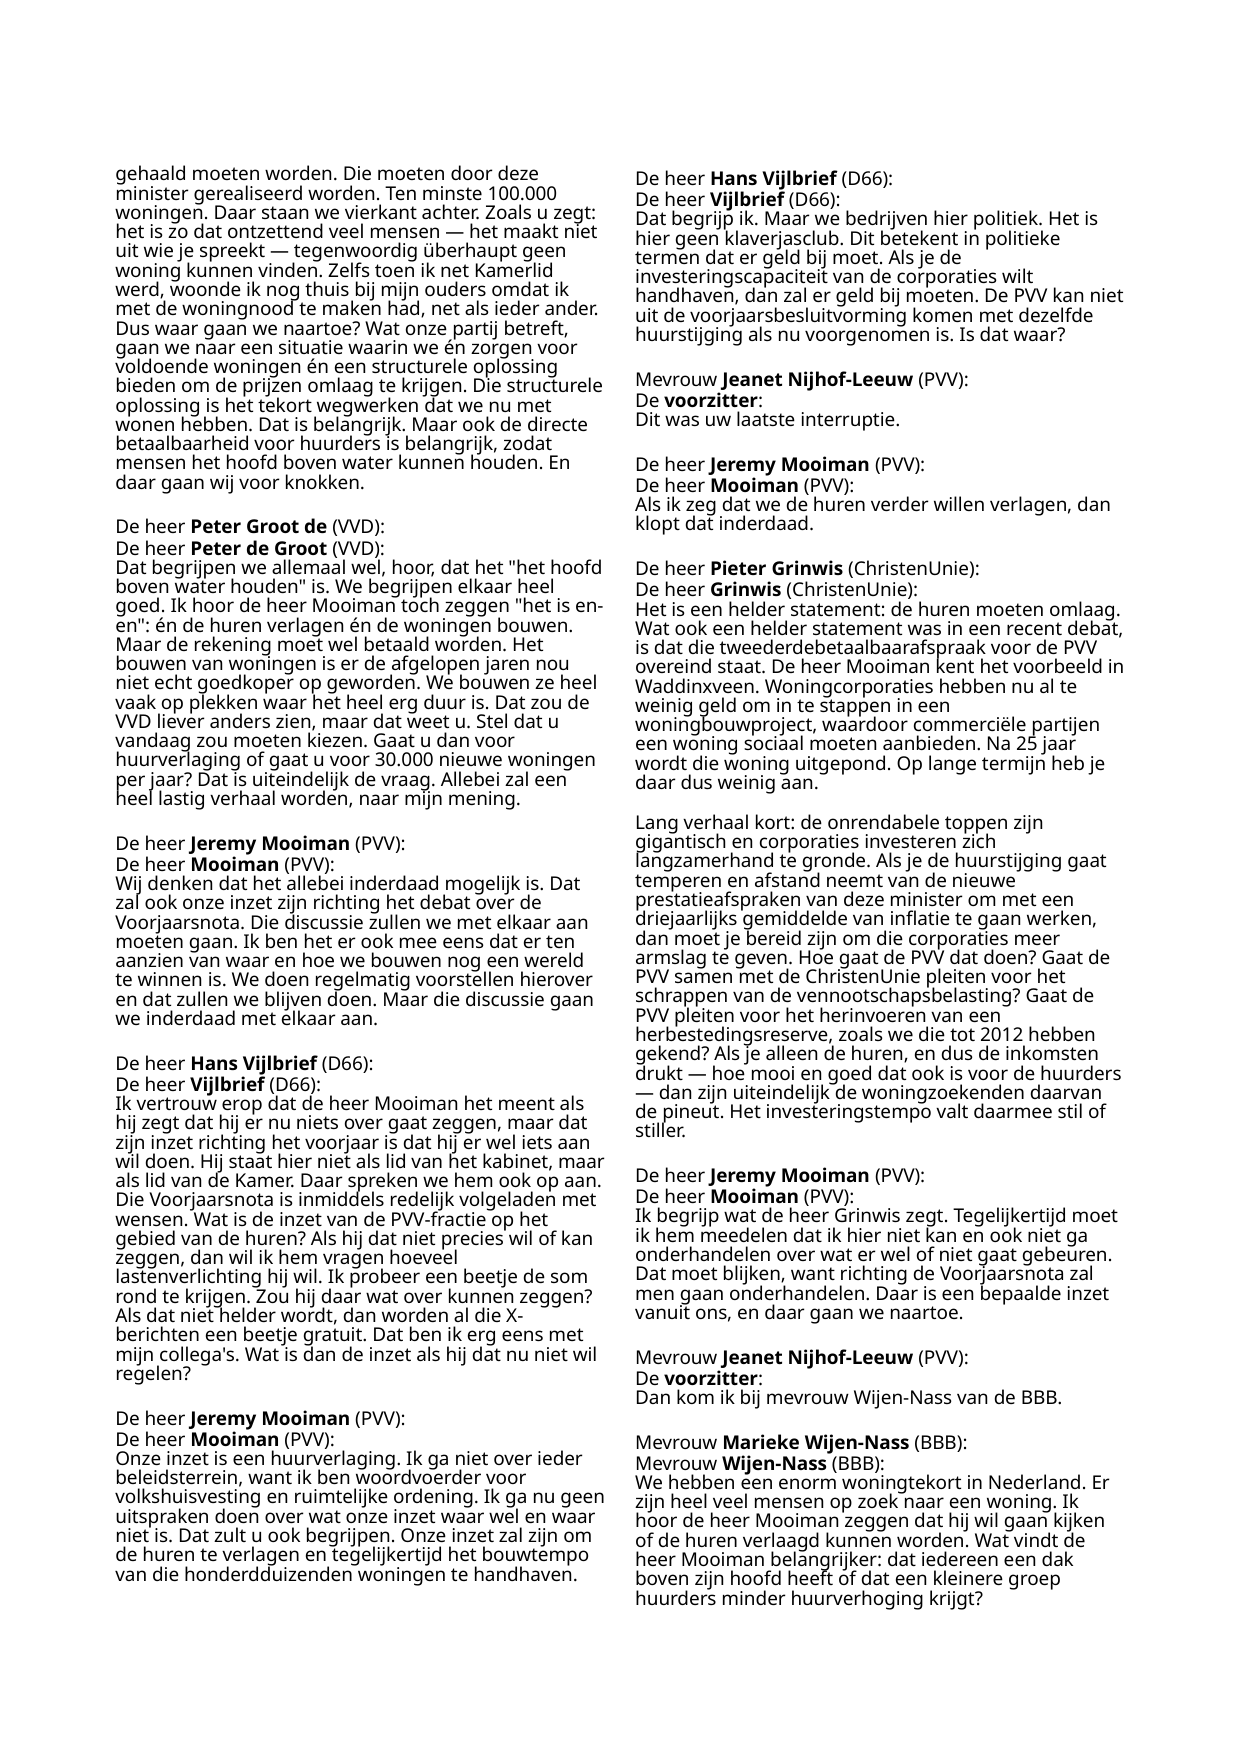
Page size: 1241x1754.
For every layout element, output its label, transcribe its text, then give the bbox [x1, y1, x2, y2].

text De heer Peter Groot de (VVD): [115, 514, 605, 539]
text De heer Grinwis (ChristenUnie): [635, 581, 1125, 601]
text De voorzitter: [635, 1369, 1125, 1389]
text Dat begrijpen we allemaal wel, hoor, dat het "het hoofd boven water houden" is. We begrijpen elkaar heel goed. Ik hoor de heer Mooiman toch zeggen "het is en-en": én de huren verlagen én de woningen bouwen. Maar de rekening moet wel betaald worden. Het bouwen van woningen is er de afgelopen jaren nou niet echt goedkoper op geworden. We bouwen ze heel vaak op plekken waar het heel erg duur is. Dat zou de VVD liever anders zien, maar dat weet u. Stel dat u vandaag zou moeten kiezen. Gaat u dan voor huurverlaging of gaat u voor 30.000 nieuwe woningen per jaar? Dat is uiteindelijk de vraag. Allebei zal een heel lastig verhaal worden, naar mijn mening. [115, 559, 605, 809]
text We hebben een enorm woningtekort in Nederland. Er zijn heel veel mensen op zoek naar een woning. Ik hoor de heer Mooiman zeggen dat hij wil gaan kijken of de huren verlaagd kunnen worden. Wat vindt de heer Mooiman belangrijker: dat iedereen een dak boven zijn hoofd heeft of dat een kleinere groep huurders minder huurverhoging krijgt? [635, 1474, 1125, 1609]
text De heer Vijlbrief (D66): [635, 191, 1125, 210]
text gehaald moeten worden. Die moeten door deze minister gerealiseerd worden. Ten minste 100.000 woningen. Daar staan we vierkant achter. Zoals u zegt: het is zo dat ontzettend veel mensen — het maakt niet uit wie je spreekt — tegenwoordig überhaupt geen woning kunnen vinden. Zelfs toen ik net Kamerlid werd, woonde ik nog thuis bij mijn ouders omdat ik met de woningnood te maken had, net als ieder ander. Dus waar gaan we naartoe? Wat onze partij betreft, gaan we naar een situatie waarin we én zorgen voor voldoende woningen én een structurele oplossing bieden om de prijzen omlaag te krijgen. Die structurele oplossing is het tekort wegwerken dat we nu met wonen hebben. Dat is belangrijk. Maar ook de directe betaalbaarheid voor huurders is belangrijk, zodat mensen het hoofd boven water kunnen houden. En daar gaan wij voor knokken. [115, 165, 605, 493]
text De heer Pieter Grinwis (ChristenUnie): [635, 556, 1125, 581]
text Ik vertrouw erop dat de heer Mooiman het meent als hij zegt dat hij er nu niets over gaat zeggen, maar dat zijn inzet richting het voorjaar is dat hij er wel iets aan wil doen. Hij staat hier niet als lid van het kabinet, maar als lid van de Kamer. Daar spreken we hem ook op aan. Die Voorjaarsnota is inmiddels redelijk volgeladen met wensen. Wat is de inzet van de PVV-fractie op het gebied van de huren? Als hij dat niet precies wil of kan zeggen, dan wil ik hem vragen hoeveel lastenverlichting hij wil. Ik probeer een beetje de som rond te krijgen. Zou hij daar wat over kunnen zeggen? Als dat niet helder wordt, dan worden al die X-berichten een beetje gratuit. Dat ben ik erg eens met mijn collega's. Wat is dan de inzet als hij dat nu niet wil regelen? [115, 1095, 605, 1384]
text Lang verhaal kort: de onrendabele toppen zijn gigantisch en corporaties investeren zich langzamerhand te gronde. Als je de huurstijging gaat temperen en afstand neemt van de nieuwe prestatieafspraken van deze minister om met een driejaarlijks gemiddelde van inflatie te gaan werken, dan moet je bereid zijn om die corporaties meer armslag te geven. Hoe gaat de PVV dat doen? Gaat de PVV samen met de ChristenUnie pleiten voor het schrappen van de vennootschapsbelasting? Gaat de PVV pleiten voor het herinvoeren van een herbestedingsreserve, zoals we die tot 2012 hebben gekend? Als je alleen de huren, en dus de inkomsten drukt — hoe mooi en goed dat ook is voor de huurders — dan zijn uiteindelijk de woningzoekenden daarvan de pineut. Het investeringstempo valt daarmee stil of stiller. [635, 814, 1125, 1142]
text De heer Peter de Groot (VVD): [115, 539, 605, 559]
text De heer Jeremy Mooiman (PVV): [635, 451, 1125, 477]
text Mevrouw Jeanet Nijhof-Leeuw (PVV): [635, 1344, 1125, 1369]
text Dat begrijp ik. Maar we bedrijven hier politiek. Het is hier geen klaverjasclub. Dit betekent in politieke termen dat er geld bij moet. Als je de investeringscapaciteit van de corporaties wilt handhaven, dan zal er geld bij moeten. De PVV kan niet uit de voorjaarsbesluitvorming komen met dezelfde huurstijging als nu voorgenomen is. Is dat waar? [635, 210, 1125, 345]
text De heer Jeremy Mooiman (PVV): [115, 830, 605, 856]
text Dit was uw laatste interruptie. [635, 411, 1125, 430]
text Wij denken dat het allebei inderdaad mogelijk is. Dat zal ook onze inzet zijn richting het debat over de Voorjaarsnota. Die discussie zullen we met elkaar aan moeten gaan. Ik ben het er ook mee eens dat er ten aanzien van waar en hoe we bouwen nog een wereld te winnen is. We doen regelmatig voorstellen hierover en dat zullen we blijven doen. Maar die discussie gaan we inderdaad met elkaar aan. [115, 875, 605, 1029]
text Mevrouw Jeanet Nijhof-Leeuw (PVV): [635, 366, 1125, 392]
text Onze inzet is een huurverlaging. Ik ga niet over ieder beleidsterrein, want ik ben woordvoerder voor volkshuisvesting en ruimtelijke ordening. Ik ga nu geen uitspraken doen over wat onze inzet waar wel en waar niet is. Dat zult u ook begrijpen. Onze inzet zal zijn om de huren te verlagen en tegelijkertijd het bouwtempo van die honderdduizenden woningen te handhaven. [115, 1450, 605, 1585]
text De voorzitter: [635, 392, 1125, 411]
text De heer Mooiman (PVV): [635, 477, 1125, 496]
text Het is een helder statement: de huren moeten omlaag. Wat ook een helder statement was in een recent debat, is dat die tweederdebetaalbaarafspraak voor de PVV overeind staat. De heer Mooiman kent het voorbeeld in Waddinxveen. Woningcorporaties hebben nu al te weinig geld om in te stappen in een woningbouwproject, waardoor commerciële partijen een woning sociaal moeten aanbieden. Na 25 jaar wordt die woning uitgepond. Op lange termijn heb je daar dus weinig aan. [635, 601, 1125, 793]
text De heer Mooiman (PVV): [635, 1188, 1125, 1207]
text Mevrouw Wijen-Nass (BBB): [635, 1455, 1125, 1474]
text De heer Jeremy Mooiman (PVV): [635, 1162, 1125, 1188]
text De heer Mooiman (PVV): [115, 1431, 605, 1450]
text Dan kom ik bij mevrouw Wijen-Nass van de BBB. [635, 1389, 1125, 1408]
text Mevrouw Marieke Wijen-Nass (BBB): [635, 1429, 1125, 1455]
text De heer Hans Vijlbrief (D66): [115, 1050, 605, 1076]
text De heer Hans Vijlbrief (D66): [635, 165, 1125, 191]
text De heer Vijlbrief (D66): [115, 1076, 605, 1095]
text Ik begrijp wat de heer Grinwis zegt. Tegelijkertijd moet ik hem meedelen dat ik hier niet kan en ook niet ga onderhandelen over wat er wel of niet gaat gebeuren. Dat moet blijken, want richting de Voorjaarsnota zal men gaan onderhandelen. Daar is een bepaalde inzet vanuit ons, en daar gaan we naartoe. [635, 1207, 1125, 1323]
text De heer Mooiman (PVV): [115, 856, 605, 875]
text Als ik zeg dat we de huren verder willen verlagen, dan klopt dat inderdaad. [635, 496, 1125, 535]
text De heer Jeremy Mooiman (PVV): [115, 1405, 605, 1431]
